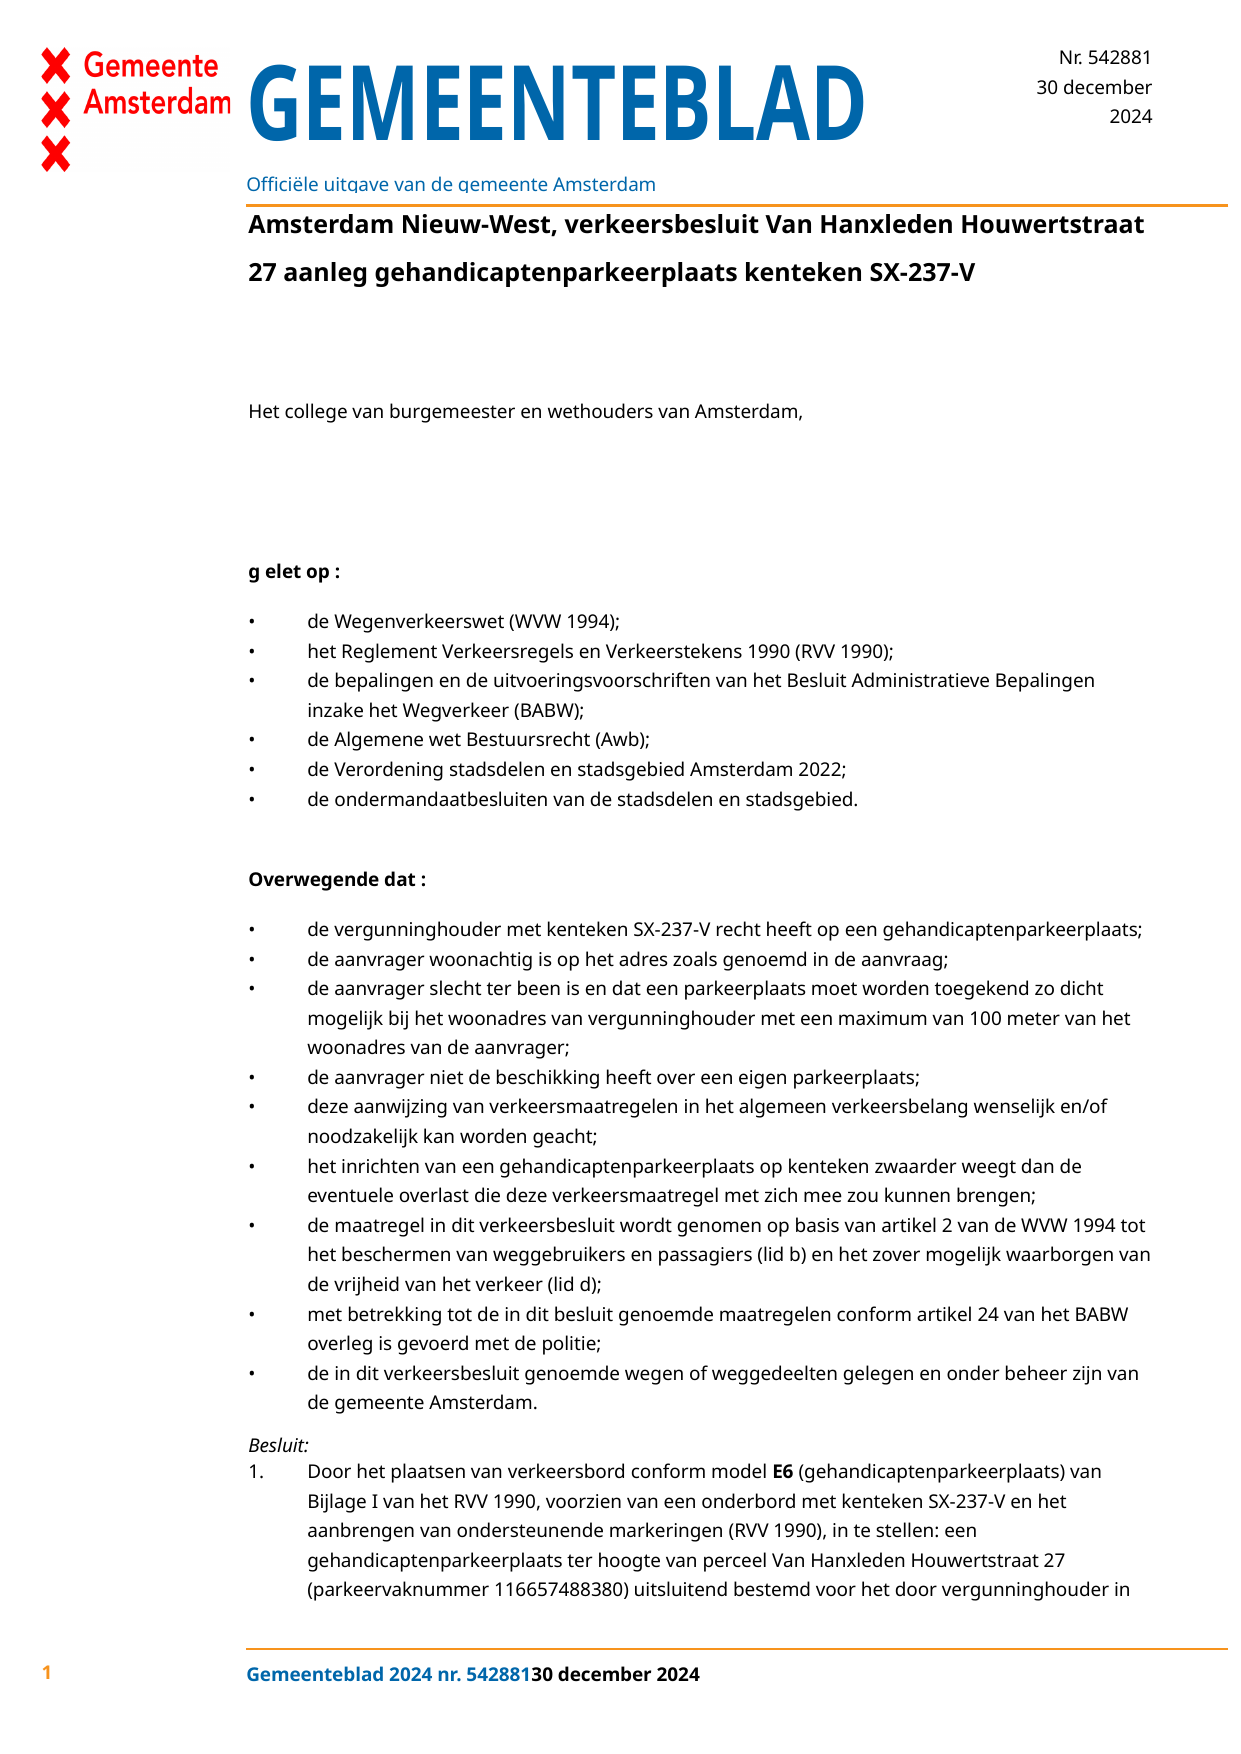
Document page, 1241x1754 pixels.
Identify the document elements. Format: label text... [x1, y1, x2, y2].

list de bepalingen en de uitvoeringsvoorschriften van het Besluit Administratieve Bepalingen inzake het Wegverkeer (BABW); [248, 667, 1152, 723]
list de Wegenverkeerswet (WVW 1994); [248, 608, 1152, 634]
list het inrichten van een gehandicaptenparkeerplaats op kenteken zwaarder weegt dan de eventuele overlast die deze verkeersmaatregel met zich mee zou kunnen brengen; [248, 1153, 1152, 1208]
list de aanvrager woonachtig is op het adres zoals genoemd in de aanvraag; [248, 946, 1152, 971]
text Besluit: [248, 1433, 1152, 1458]
text Het college van burgemeester en wethouders van Amsterdam, [248, 398, 1152, 423]
list de vergunninghouder met kenteken SX-237-V recht heeft op een gehandicaptenparkeerplaats; [248, 916, 1152, 942]
list deze aanwijzing van verkeersmaatregelen in het algemeen verkeersbelang wenselijk en/of noodzakelijk kan worden geacht; [248, 1094, 1152, 1149]
list Door het plaatsen van verkeersbord conform model E6 (gehandicaptenparkeerplaats) van Bijlage I van het RVV 1990, voorzien van een onderbord met kenteken SX-237-V en het aanbrengen van ondersteunende markeringen (RVV 1990), in te stellen: een gehandicaptenparkeerplaats ter hoogte van perceel Van Hanxleden Houwertstraat 27 (parkeervaknummer 116657488380) uitsluitend bestemd voor het door vergunninghouder in [248, 1458, 1152, 1602]
text g elet op : [248, 558, 1152, 583]
list de Verordening stadsdelen en stadsgebied Amsterdam 2022; [248, 756, 1152, 782]
text Overwegende dat : [248, 866, 1152, 891]
text Amsterdam Nieuw-West, verkeersbesluit Van Hanxleden Houwertstraat 27 aanleg gehandicaptenparkeerplaats kenteken SX-237-V [248, 207, 1152, 288]
list de ondermandaatbesluiten van de stadsdelen en stadsgebied. [248, 786, 1152, 811]
list de aanvrager niet de beschikking heeft over een eigen parkeerplaats; [248, 1064, 1152, 1090]
list de aanvrager slecht ter been is en dat een parkeerplaats moet worden toegekend zo dicht mogelijk bij het woonadres van vergunninghouder met een maximum van 100 meter van het woonadres van de aanvrager; [248, 975, 1152, 1060]
list de Algemene wet Bestuursrecht (Awb); [248, 727, 1152, 752]
list de in dit verkeersbesluit genoemde wegen of weggedeelten gelegen en onder beheer zijn van de gemeente Amsterdam. [248, 1360, 1152, 1415]
picture [41, 47, 231, 172]
list de maatregel in dit verkeersbesluit wordt genomen op basis van artikel 2 van de WVW 1994 tot het beschermen van weggebruikers en passagiers (lid b) en het zover mogelijk waarborgen van de vrijheid van het verkeer (lid d); [248, 1212, 1152, 1297]
list het Reglement Verkeersregels en Verkeerstekens 1990 (RVV 1990); [248, 638, 1152, 663]
list met betrekking tot de in dit besluit genoemde maatregelen conform artikel 24 van het BABW overleg is gevoerd met de politie; [248, 1301, 1152, 1356]
